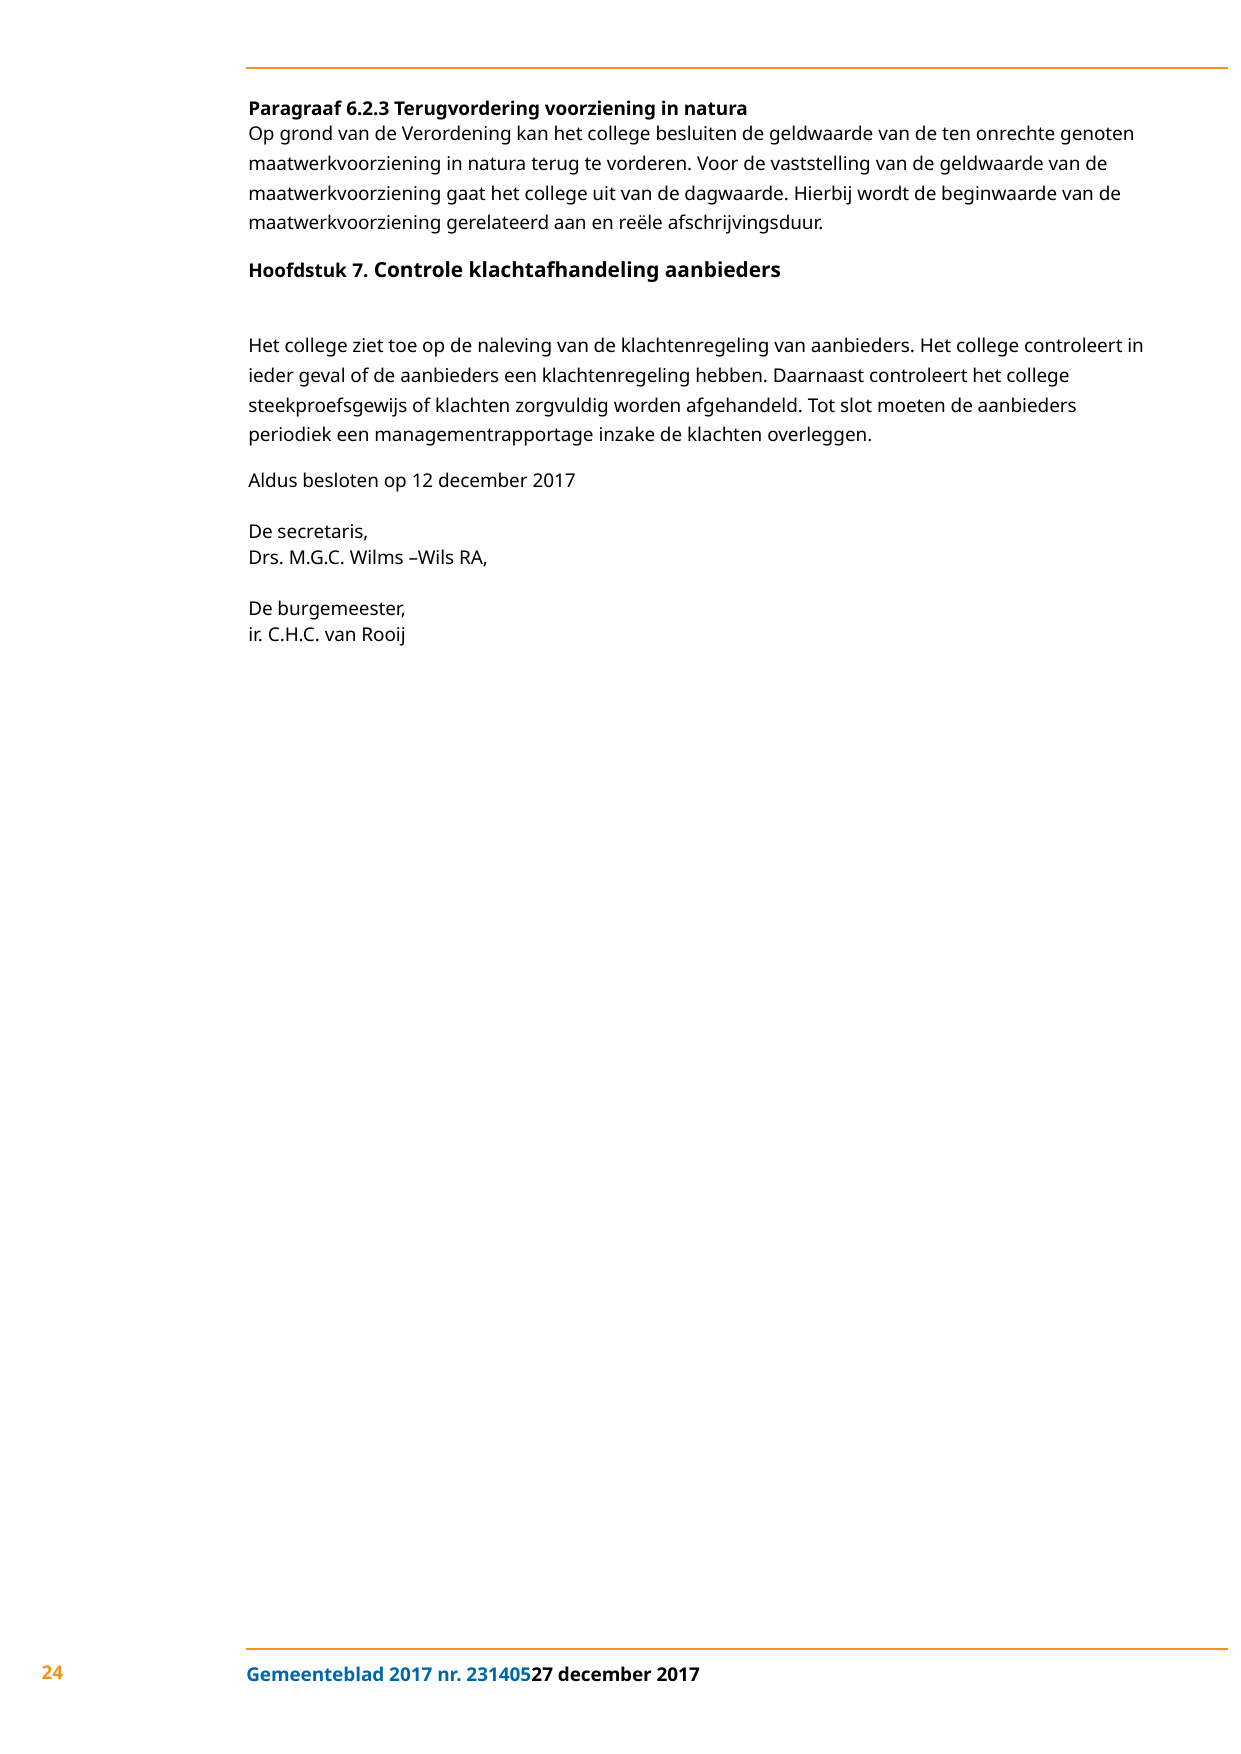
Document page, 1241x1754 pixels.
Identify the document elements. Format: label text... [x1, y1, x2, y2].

text Aldus besloten op 12 december 2017 [248, 467, 1152, 493]
text De burgemeester, [248, 596, 1152, 621]
text Paragraaf 6.2.3 Terugvordering voorziening in natura [248, 95, 1152, 121]
text Drs. M.G.C. Wilms –Wils RA, [248, 544, 1152, 570]
text De secretaris, [248, 518, 1152, 544]
text ir. C.H.C. van Rooij [248, 621, 1152, 647]
text Op grond van de Verordening kan het college besluiten de geldwaarde van de ten onrechte genoten maatwerkvoorziening in natura terug te vorderen. Voor de vaststelling van de geldwaarde van de maatwerkvoorziening gaat het college uit van de dagwaarde. Hierbij wordt de beginwaarde van de maatwerkvoorziening gerelateerd aan en reële afschrijvingsduur. [248, 121, 1152, 235]
picture [41, 47, 231, 172]
text Hoofdstuk 7. Controle klachtafhandeling aanbieders [248, 255, 1152, 283]
text Het college ziet toe op de naleving van de klachtenregeling van aanbieders. Het college controleert in ieder geval of de aanbieders een klachtenregeling hebben. Daarnaast controleert het college steekproefsgewijs of klachten zorgvuldig worden afgehandeld. Tot slot moeten de aanbieders periodiek een managementrapportage inzake de klachten overleggen. [248, 333, 1152, 447]
